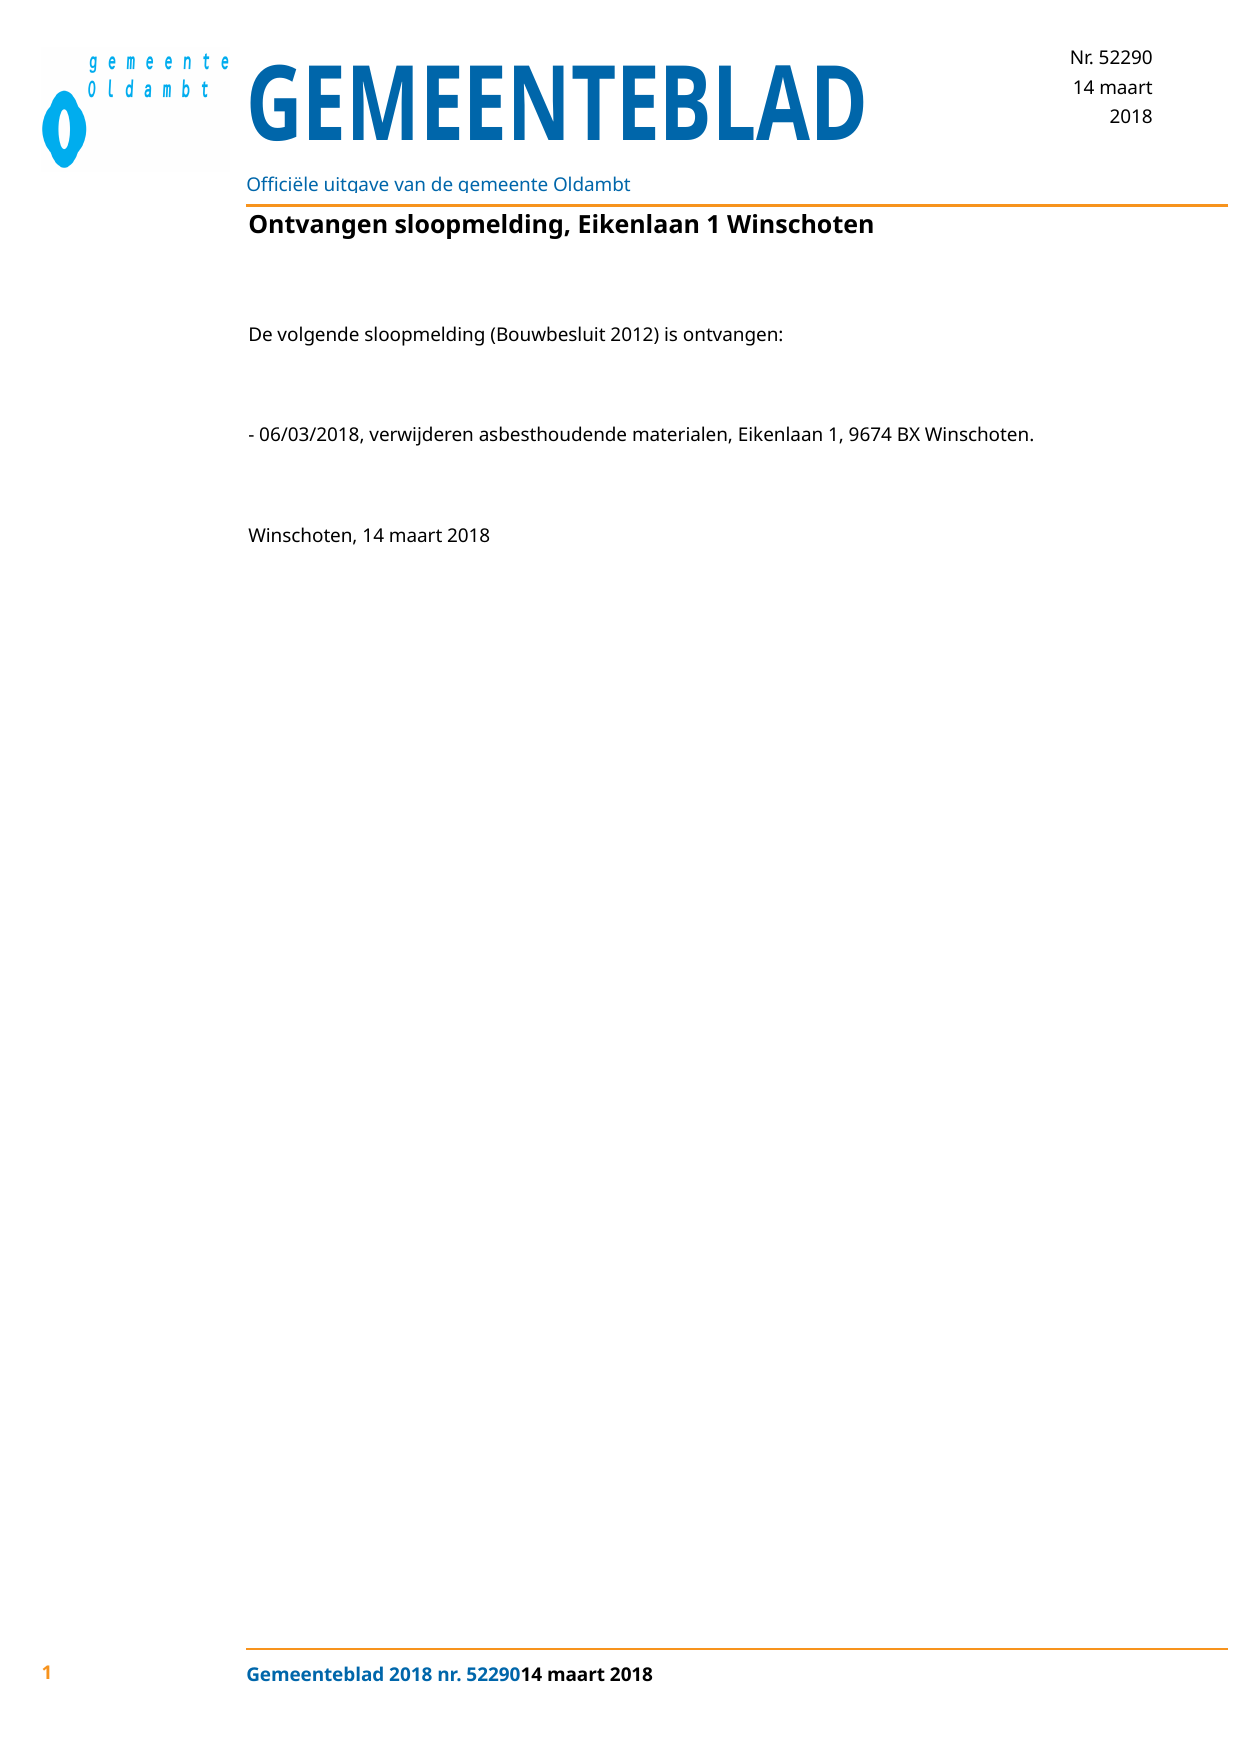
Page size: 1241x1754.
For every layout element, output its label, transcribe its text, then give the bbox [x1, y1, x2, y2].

text De volgende sloopmelding (Bouwbesluit 2012) is ontvangen: [248, 321, 1152, 346]
text - 06/03/2018, verwijderen asbesthoudende materialen, Eikenlaan 1, 9674 BX Winschoten. [248, 422, 1152, 447]
text Ontvangen sloopmelding, Eikenlaan 1 Winschoten [248, 207, 1152, 241]
text Winschoten, 14 maart 2018 [248, 522, 1152, 548]
picture [41, 47, 231, 172]
